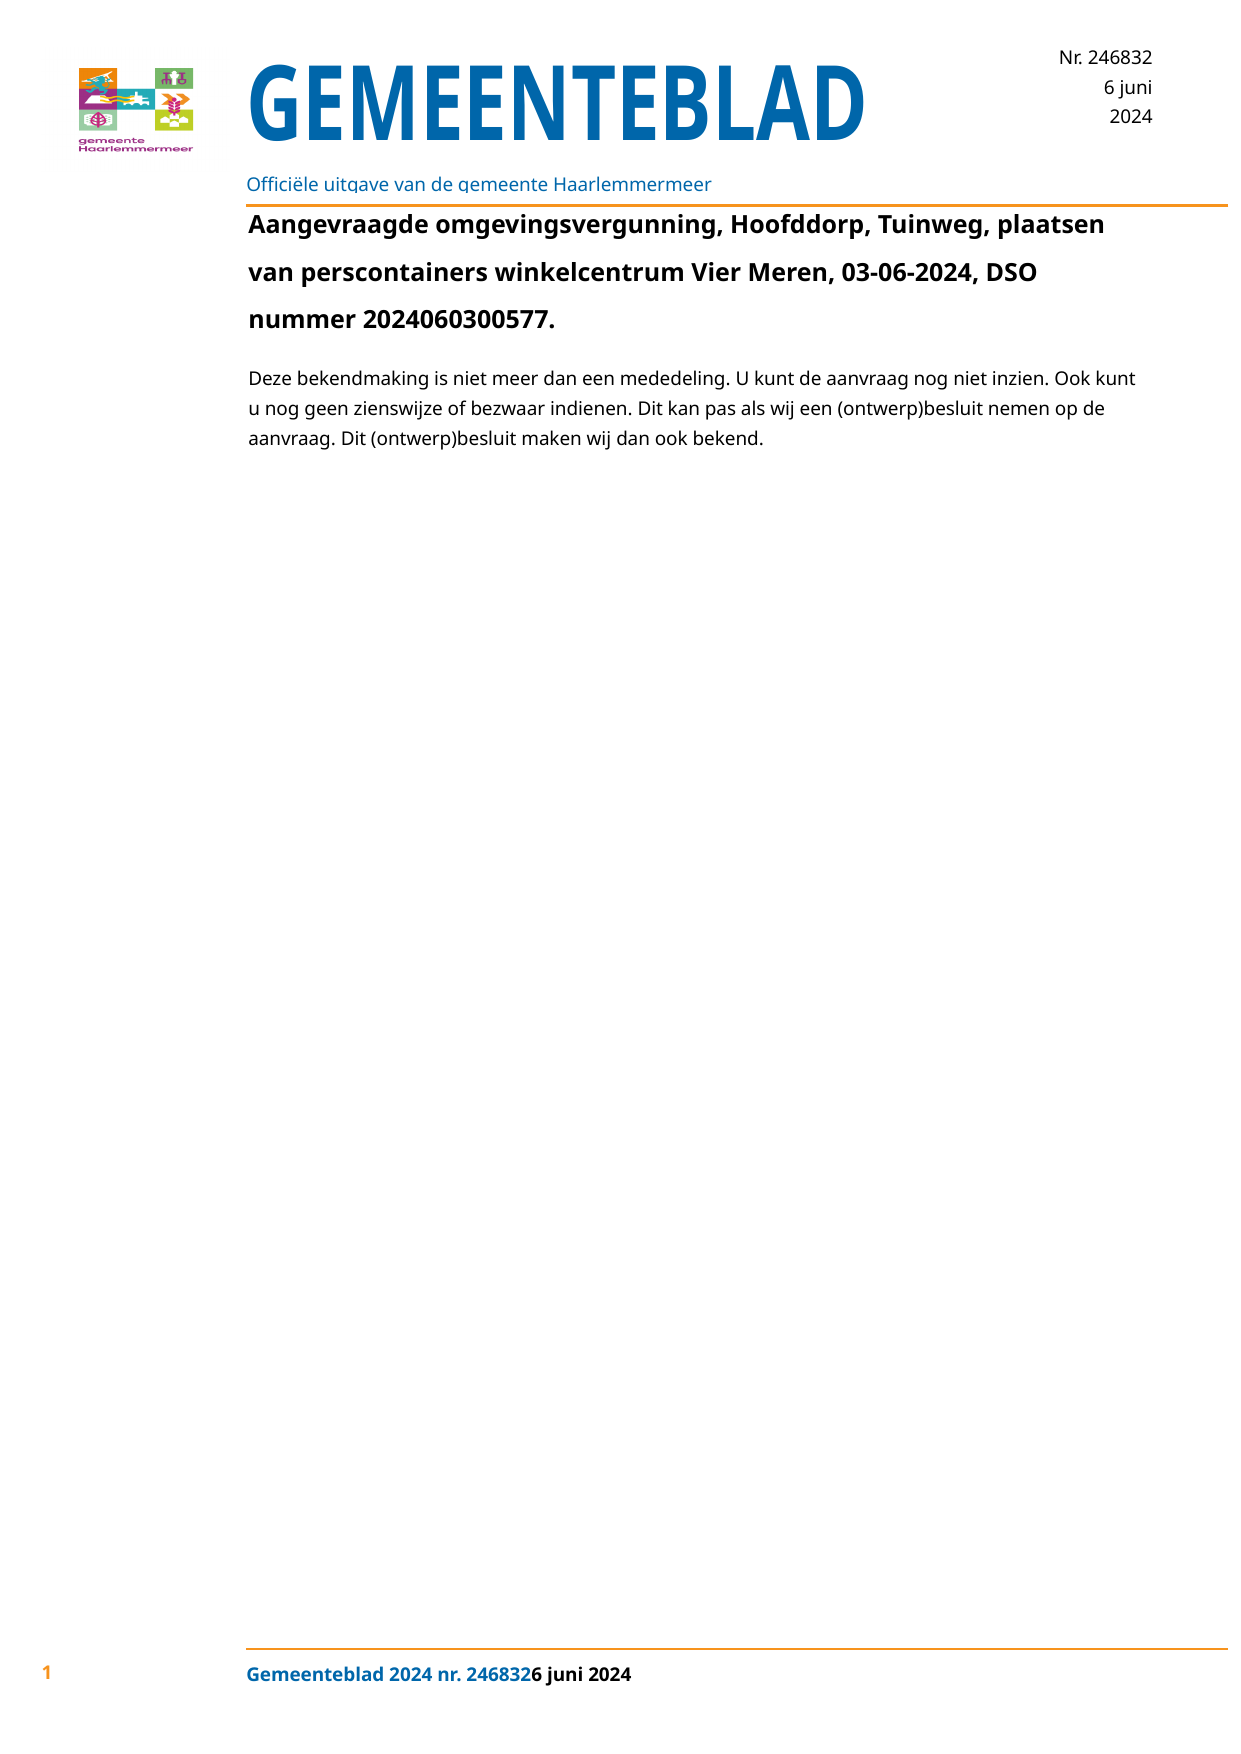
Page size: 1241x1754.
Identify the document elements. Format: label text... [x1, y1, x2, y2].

picture [41, 47, 231, 172]
text Deze bekendmaking is niet meer dan een mededeling. U kunt de aanvraag nog niet inzien. Ook kunt u nog geen zienswijze of bezwaar indienen. Dit kan pas als wij een (ontwerp)besluit nemen op de aanvraag. Dit (ontwerp)besluit maken wij dan ook bekend. [248, 366, 1152, 450]
text Aangevraagde omgevingsvergunning, Hoofddorp, Tuinweg, plaatsen van perscontainers winkelcentrum Vier Meren, 03-06-2024, DSO nummer 2024060300577. [248, 207, 1152, 336]
